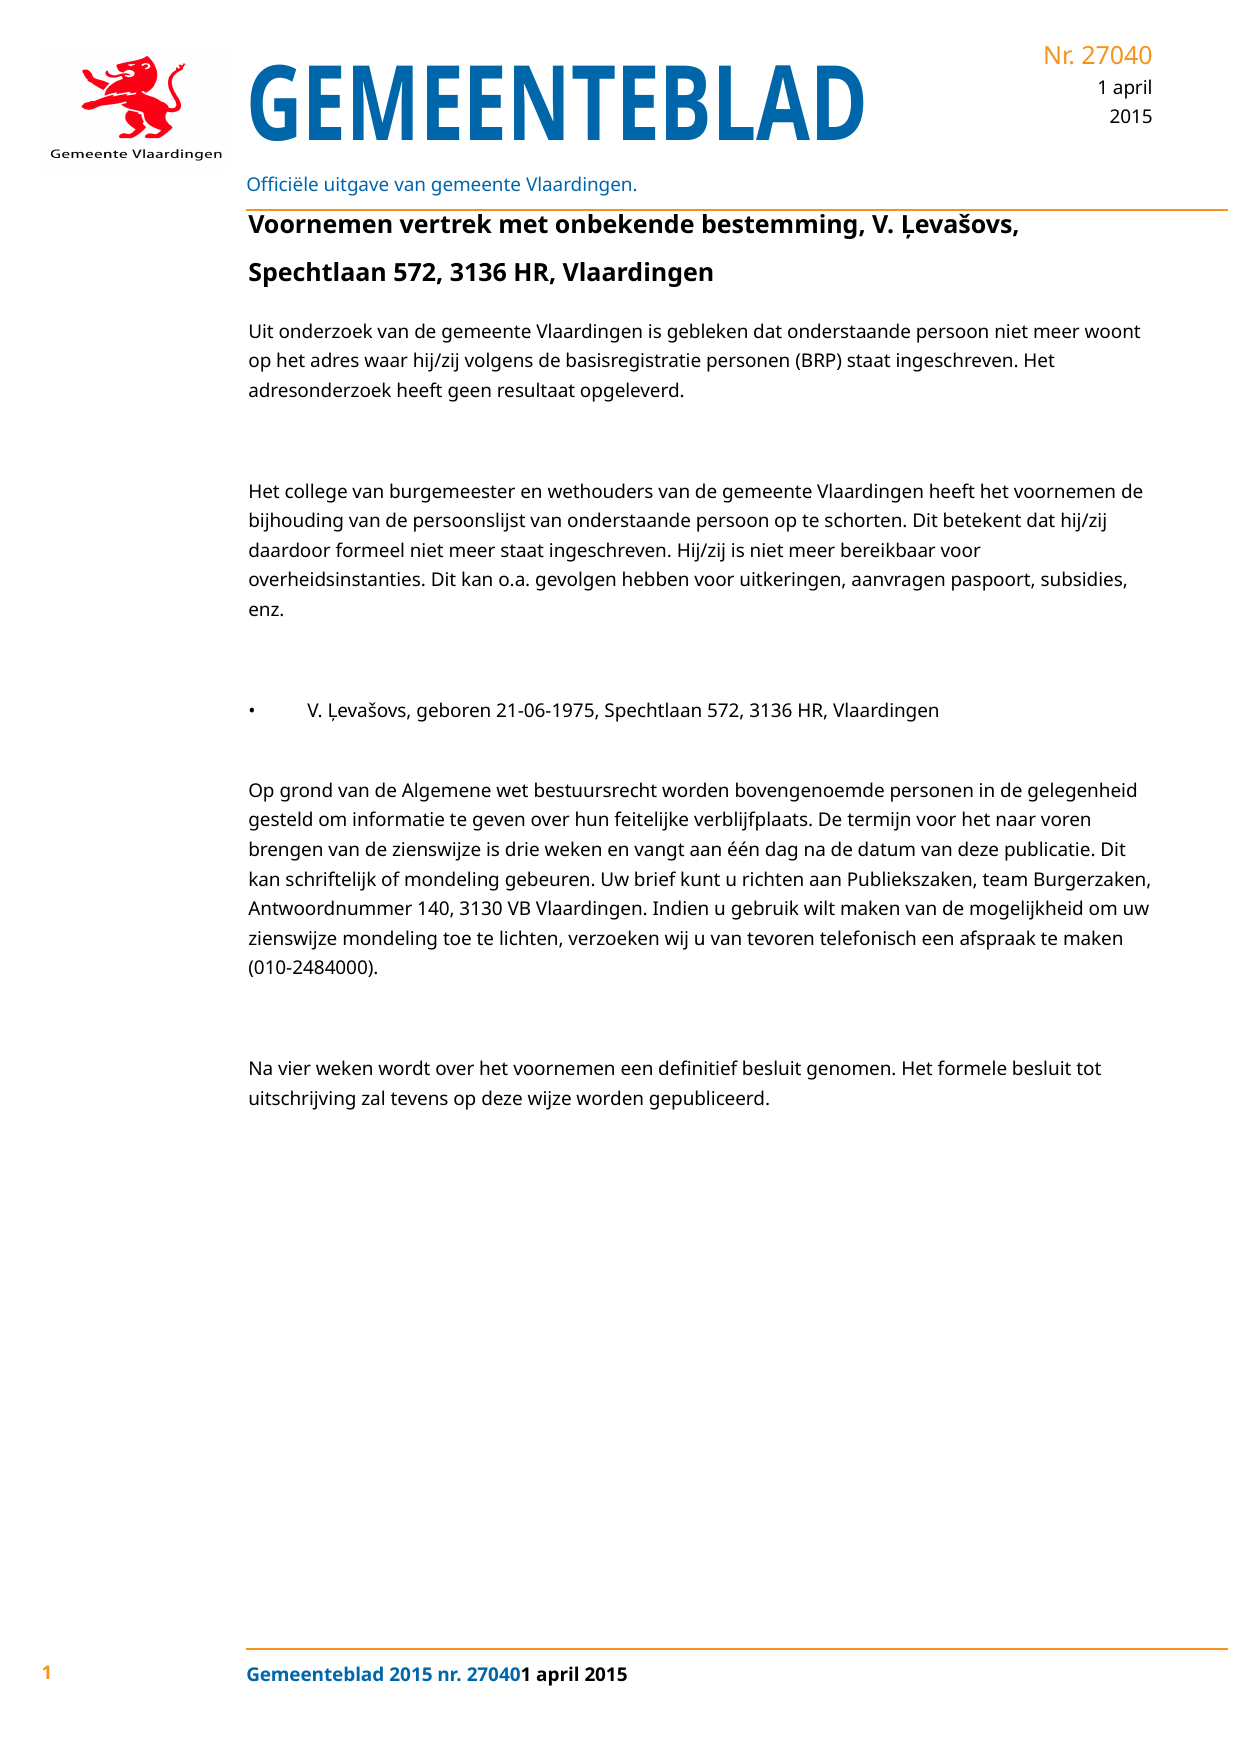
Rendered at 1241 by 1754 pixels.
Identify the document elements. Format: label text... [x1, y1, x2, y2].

picture [41, 47, 231, 172]
text Uit onderzoek van de gemeente Vlaardingen is gebleken dat onderstaande persoon niet meer woont op het adres waar hij/zij volgens de basisregistratie personen (BRP) staat ingeschreven. Het adresonderzoek heeft geen resultaat opgeleverd. [248, 318, 1152, 403]
text Op grond van de Algemene wet bestuursrecht worden bovengenoemde personen in de gelegenheid gesteld om informatie te geven over hun feitelijke verblijfplaats. De termijn voor het naar voren brengen van de zienswijze is drie weken en vangt aan één dag na de datum van deze publicatie. Dit kan schriftelijk of mondeling gebeuren. Uw brief kunt u richten aan Publiekszaken, team Burgerzaken, Antwoordnummer 140, 3130 VB Vlaardingen. Indien u gebruik wilt maken van de mogelijkheid om uw zienswijze mondeling toe te lichten, verzoeken wij u van tevoren telefonisch een afspraak te maken (010-2484000). [248, 777, 1152, 980]
text Voornemen vertrek met onbekende bestemming, V. Ļevašovs, Spechtlaan 572, 3136 HR, Vlaardingen [248, 211, 1152, 288]
list V. Ļevašovs, geboren 21-06-1975, Spechtlaan 572, 3136 HR, Vlaardingen [248, 697, 1152, 723]
text Het college van burgemeester en wethouders van de gemeente Vlaardingen heeft het voornemen de bijhouding van de persoonslijst van onderstaande persoon op te schorten. Dit betekent dat hij/zij daardoor formeel niet meer staat ingeschreven. Hij/zij is niet meer bereikbaar voor overheidsinstanties. Dit kan o.a. gevolgen hebben voor uitkeringen, aanvragen paspoort, subsidies, enz. [248, 478, 1152, 622]
text Na vier weken wordt over het voornemen een definitief besluit genomen. Het formele besluit tot uitschrijving zal tevens op deze wijze worden gepubliceerd. [248, 1055, 1152, 1111]
